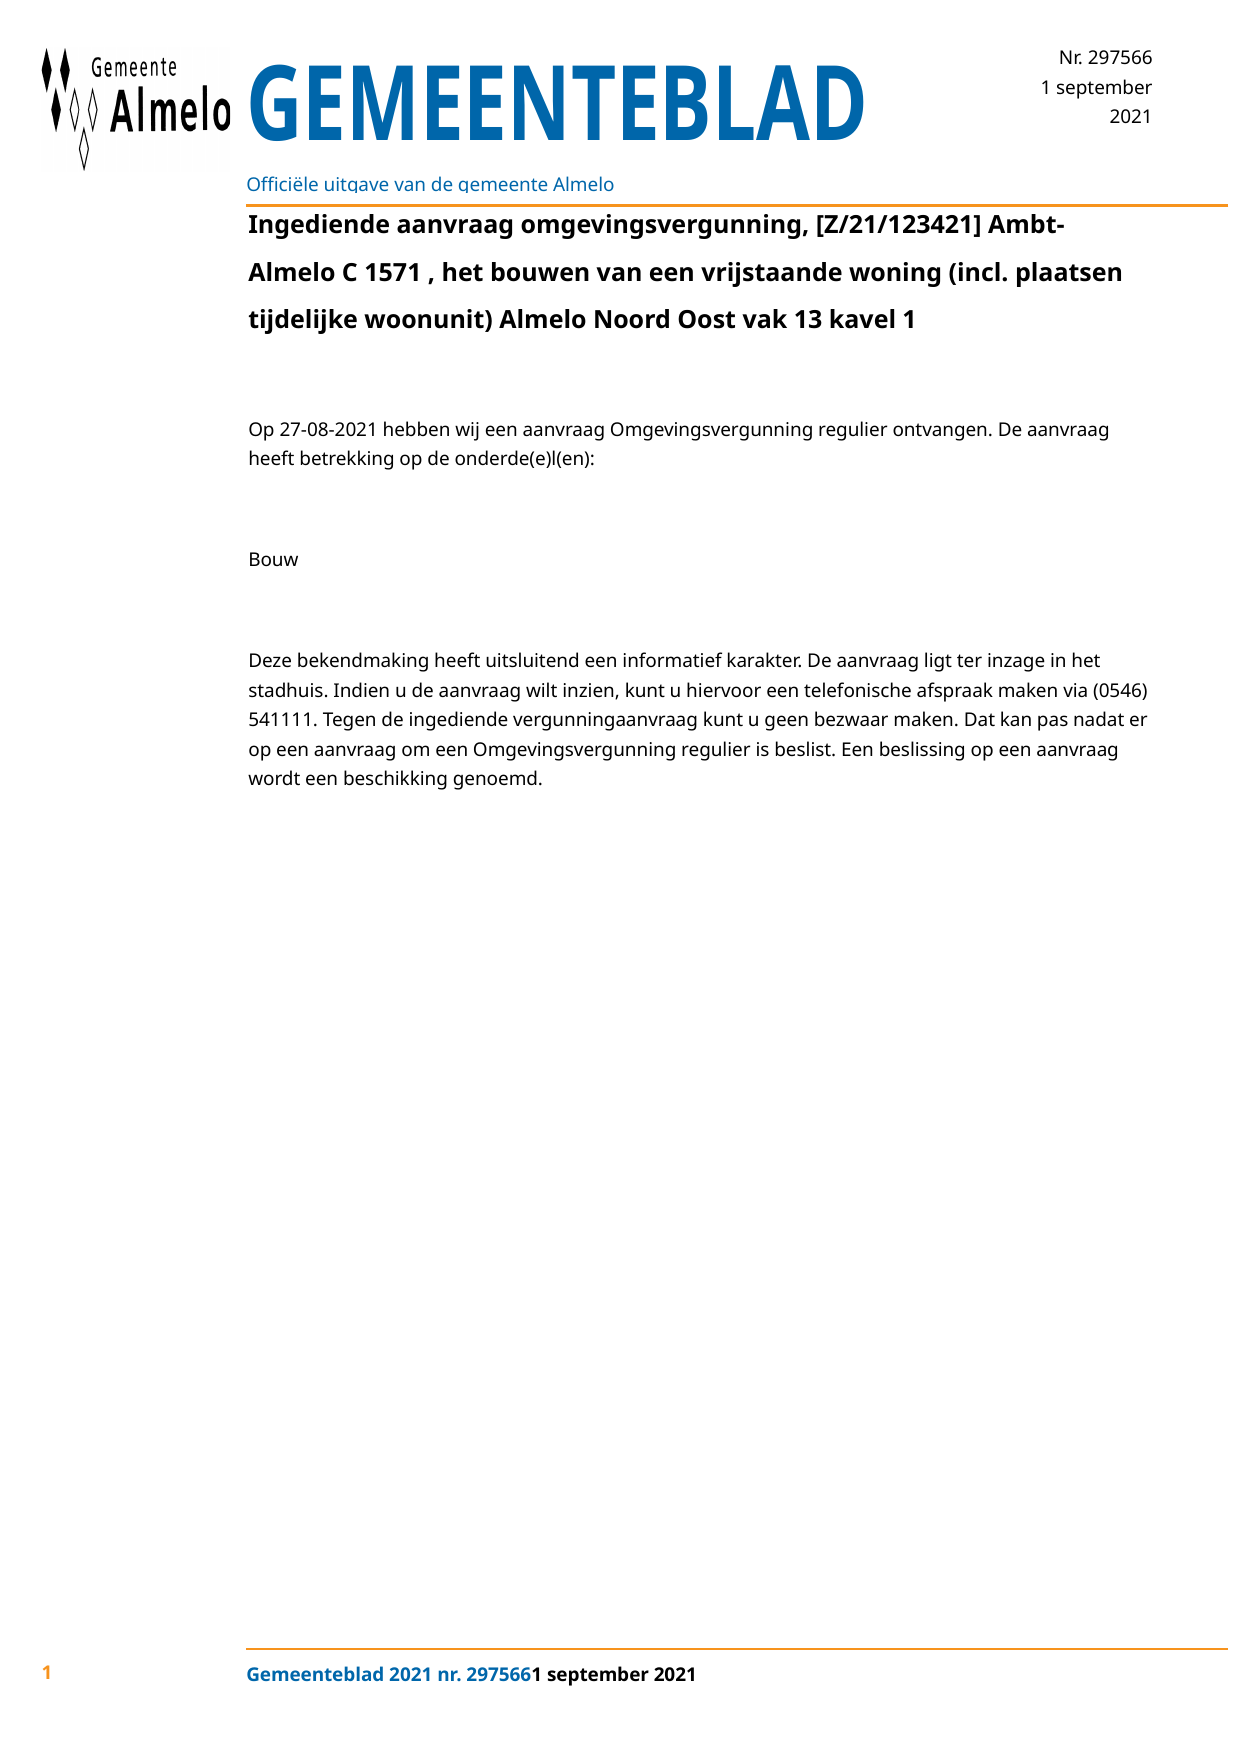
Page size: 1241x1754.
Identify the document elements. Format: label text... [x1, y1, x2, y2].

picture [41, 47, 231, 172]
text Deze bekendmaking heeft uitsluitend een informatief karakter. De aanvraag ligt ter inzage in het stadhuis. Indien u de aanvraag wilt inzien, kunt u hiervoor een telefonische afspraak maken via (0546) 541111. Tegen de ingediende vergunningaanvraag kunt u geen bezwaar maken. Dat kan pas nadat er op een aanvraag om een Omgevingsvergunning regulier is beslist. Een beslissing op een aanvraag wordt een beschikking genoemd. [248, 647, 1152, 791]
text Op 27-08-2021 hebben wij een aanvraag Omgevingsvergunning regulier ontvangen. De aanvraag heeft betrekking op de onderde(e)l(en): [248, 416, 1152, 471]
text Bouw [248, 546, 1152, 572]
text Ingediende aanvraag omgevingsvergunning, [Z/21/123421] Ambt-Almelo C 1571 , het bouwen van een vrijstaande woning (incl. plaatsen tijdelijke woonunit) Almelo Noord Oost vak 13 kavel 1 [248, 207, 1152, 336]
